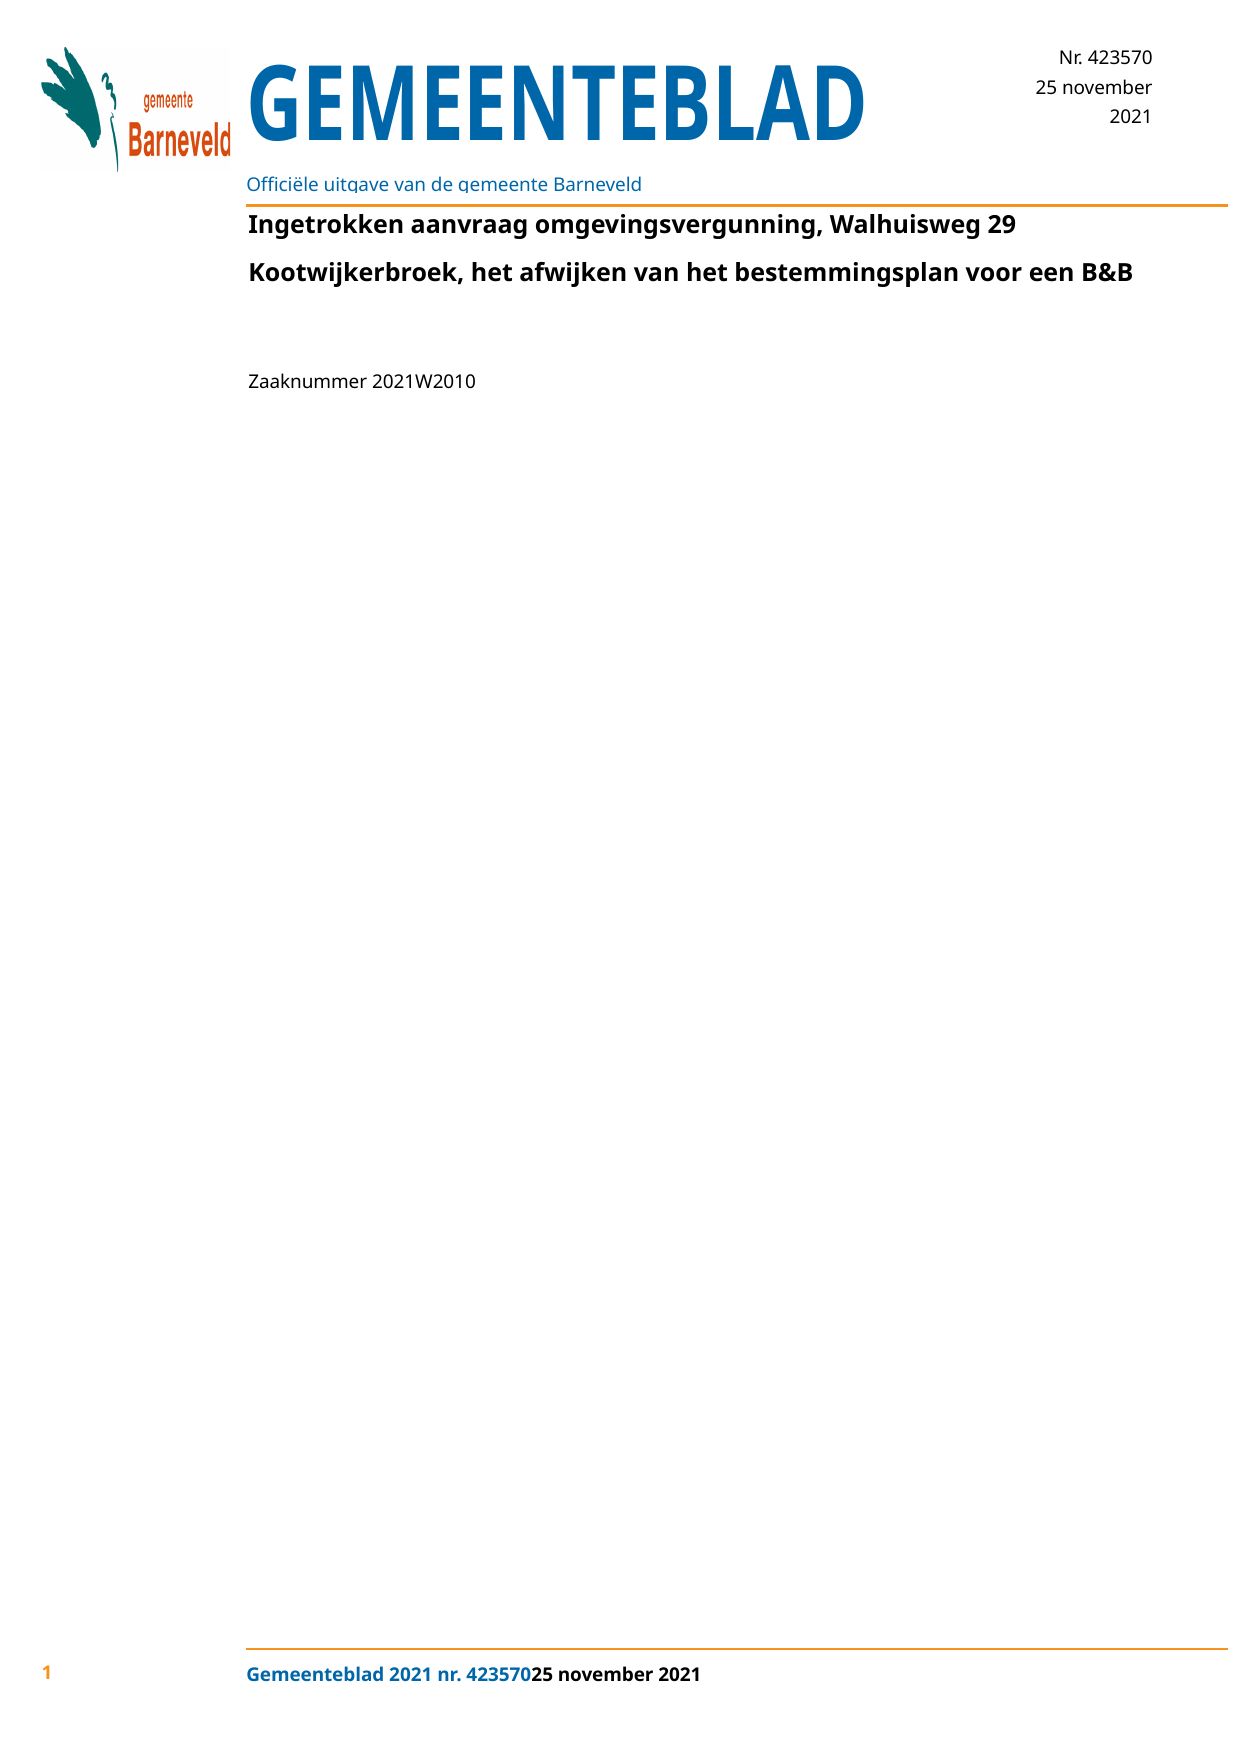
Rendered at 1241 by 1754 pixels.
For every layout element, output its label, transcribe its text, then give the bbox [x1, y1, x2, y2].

text Zaaknummer 2021W2010 [248, 368, 1152, 394]
text Ingetrokken aanvraag omgevingsvergunning, Walhuisweg 29 Kootwijkerbroek, het afwijken van het bestemmingsplan voor een B&B [248, 207, 1152, 288]
picture [41, 47, 231, 172]
